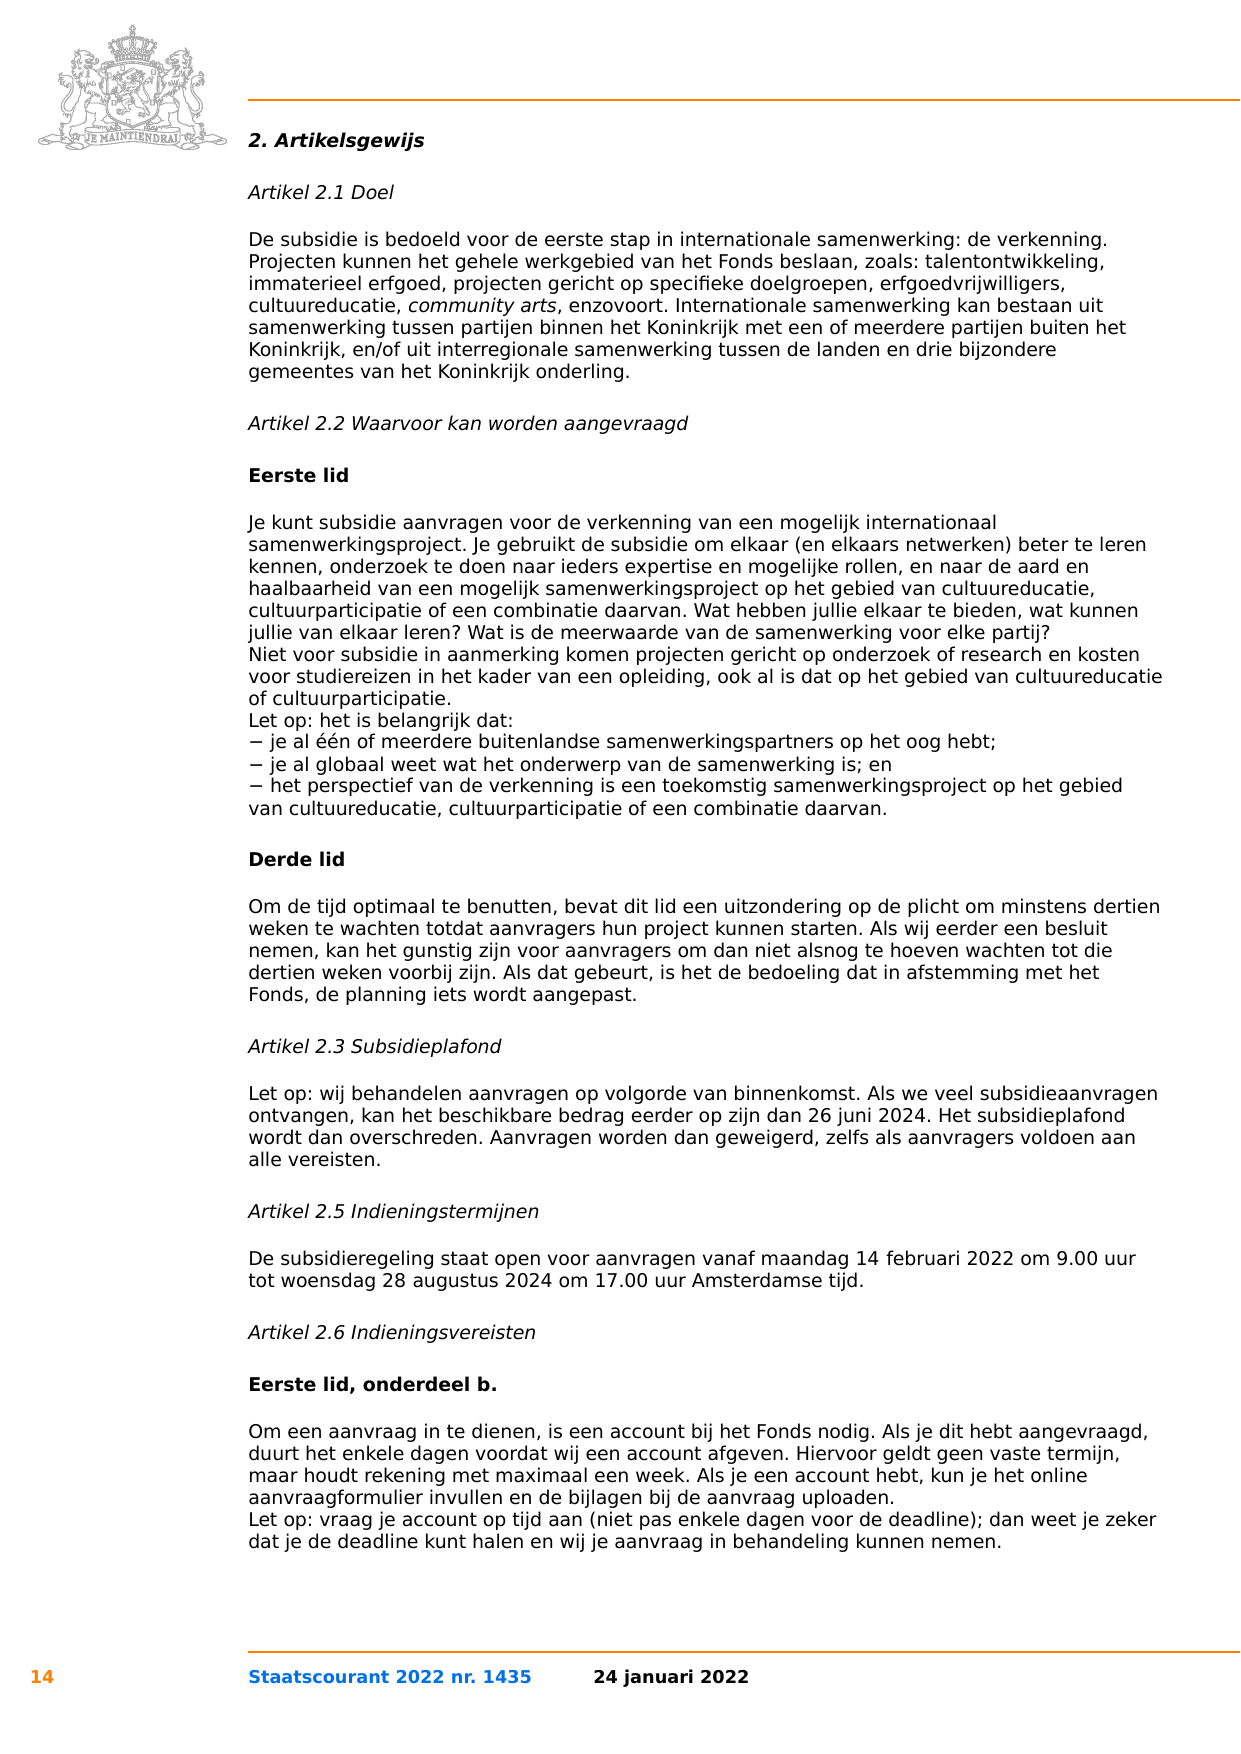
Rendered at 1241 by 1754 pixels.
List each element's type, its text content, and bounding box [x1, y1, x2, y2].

subtitle Artikel 2.1 Doel [248, 182, 1163, 204]
text Let op: het is belangrijk dat: [248, 709, 1163, 731]
subtitle 2. Artikelsgewijs [248, 130, 1163, 152]
subtitle Derde lid [248, 849, 1163, 871]
subtitle Artikel 2.2 Waarvoor kan worden aangevraagd [248, 413, 1163, 435]
text Je kunt subsidie aanvragen voor de verkenning van een mogelijk internationaal samenwerkingsproject. Je gebruikt de subsidie om elkaar (en elkaars netwerken) beter te leren kennen, onderzoek te doen naar ieders expertise en mogelijke rollen, en naar de aard en haalbaarheid van een mogelijk samenwerkingsproject op het gebied van cultuureducatie, cultuurparticipatie of een combinatie daarvan. Wat hebben jullie elkaar te bieden, wat kunnen jullie van elkaar leren? Wat is de meerwaarde van de samenwerking voor elke partij? [248, 512, 1163, 643]
text − je al globaal weet wat het onderwerp van de samenwerking is; en [248, 753, 1163, 775]
text − je al één of meerdere buitenlandse samenwerkingspartners op het oog hebt; [248, 731, 1163, 753]
text De subsidieregeling staat open voor aanvragen vanaf maandag 14 februari 2022 om 9.00 uur tot woensdag 28 augustus 2024 om 17.00 uur Amsterdamse tijd. [248, 1248, 1163, 1292]
subtitle Eerste lid, onderdeel b. [248, 1374, 1163, 1396]
text De subsidie is bedoeld voor de eerste stap in internationale samenwerking: de verkenning. Projecten kunnen het gehele werkgebied van het Fonds beslaan, zoals: talentontwikkeling, immaterieel erfgoed, projecten gericht op specifieke doelgroepen, erfgoedvrijwilligers, cultuureducatie, community arts, enzovoort. Internationale samenwerking kan bestaan uit samenwerking tussen partijen binnen het Koninkrijk met een of meerdere partijen buiten het Koninkrijk, en/of uit interregionale samenwerking tussen de landen en drie bijzondere gemeentes van het Koninkrijk onderling. [248, 229, 1163, 383]
subtitle Artikel 2.3 Subsidieplafond [248, 1036, 1163, 1058]
text Om een aanvraag in te dienen, is een account bij het Fonds nodig. Als je dit hebt aangevraagd, duurt het enkele dagen voordat wij een account afgeven. Hiervoor geldt geen vaste termijn, maar houdt rekening met maximaal een week. Als je een account hebt, kun je het online aanvraagformulier invullen en de bijlagen bij de aanvraag uploaden. [248, 1421, 1163, 1509]
text Niet voor subsidie in aanmerking komen projecten gericht op onderzoek of research en kosten voor studiereizen in het kader van een opleiding, ook al is dat op het gebied van cultuureducatie of cultuurparticipatie. [248, 643, 1163, 709]
subtitle Artikel 2.6 Indieningsvereisten [248, 1322, 1163, 1344]
picture [38, 25, 227, 150]
text Om de tijd optimaal te benutten, bevat dit lid een uitzondering op de plicht om minstens dertien weken te wachten totdat aanvragers hun project kunnen starten. Als wij eerder een besluit nemen, kan het gunstig zijn voor aanvragers om dan niet alsnog te hoeven wachten tot die dertien weken voorbij zijn. Als dat gebeurt, is het de bedoeling dat in afstemming met het Fonds, de planning iets wordt aangepast. [248, 896, 1163, 1006]
text Let op: wij behandelen aanvragen op volgorde van binnenkomst. Als we veel subsidieaanvragen ontvangen, kan het beschikbare bedrag eerder op zijn dan 26 juni 2024. Het subsidieplafond wordt dan overschreden. Aanvragen worden dan geweigerd, zelfs als aanvragers voldoen aan alle vereisten. [248, 1083, 1163, 1171]
subtitle Eerste lid [248, 465, 1163, 487]
text Let op: vraag je account op tijd aan (niet pas enkele dagen voor de deadline); dan weet je zeker dat je de deadline kunt halen en wij je aanvraag in behandeling kunnen nemen. [248, 1509, 1163, 1553]
text − het perspectief van de verkenning is een toekomstig samenwerkingsproject op het gebied van cultuureducatie, cultuurparticipatie of een combinatie daarvan. [248, 775, 1163, 819]
subtitle Artikel 2.5 Indieningstermijnen [248, 1201, 1163, 1223]
